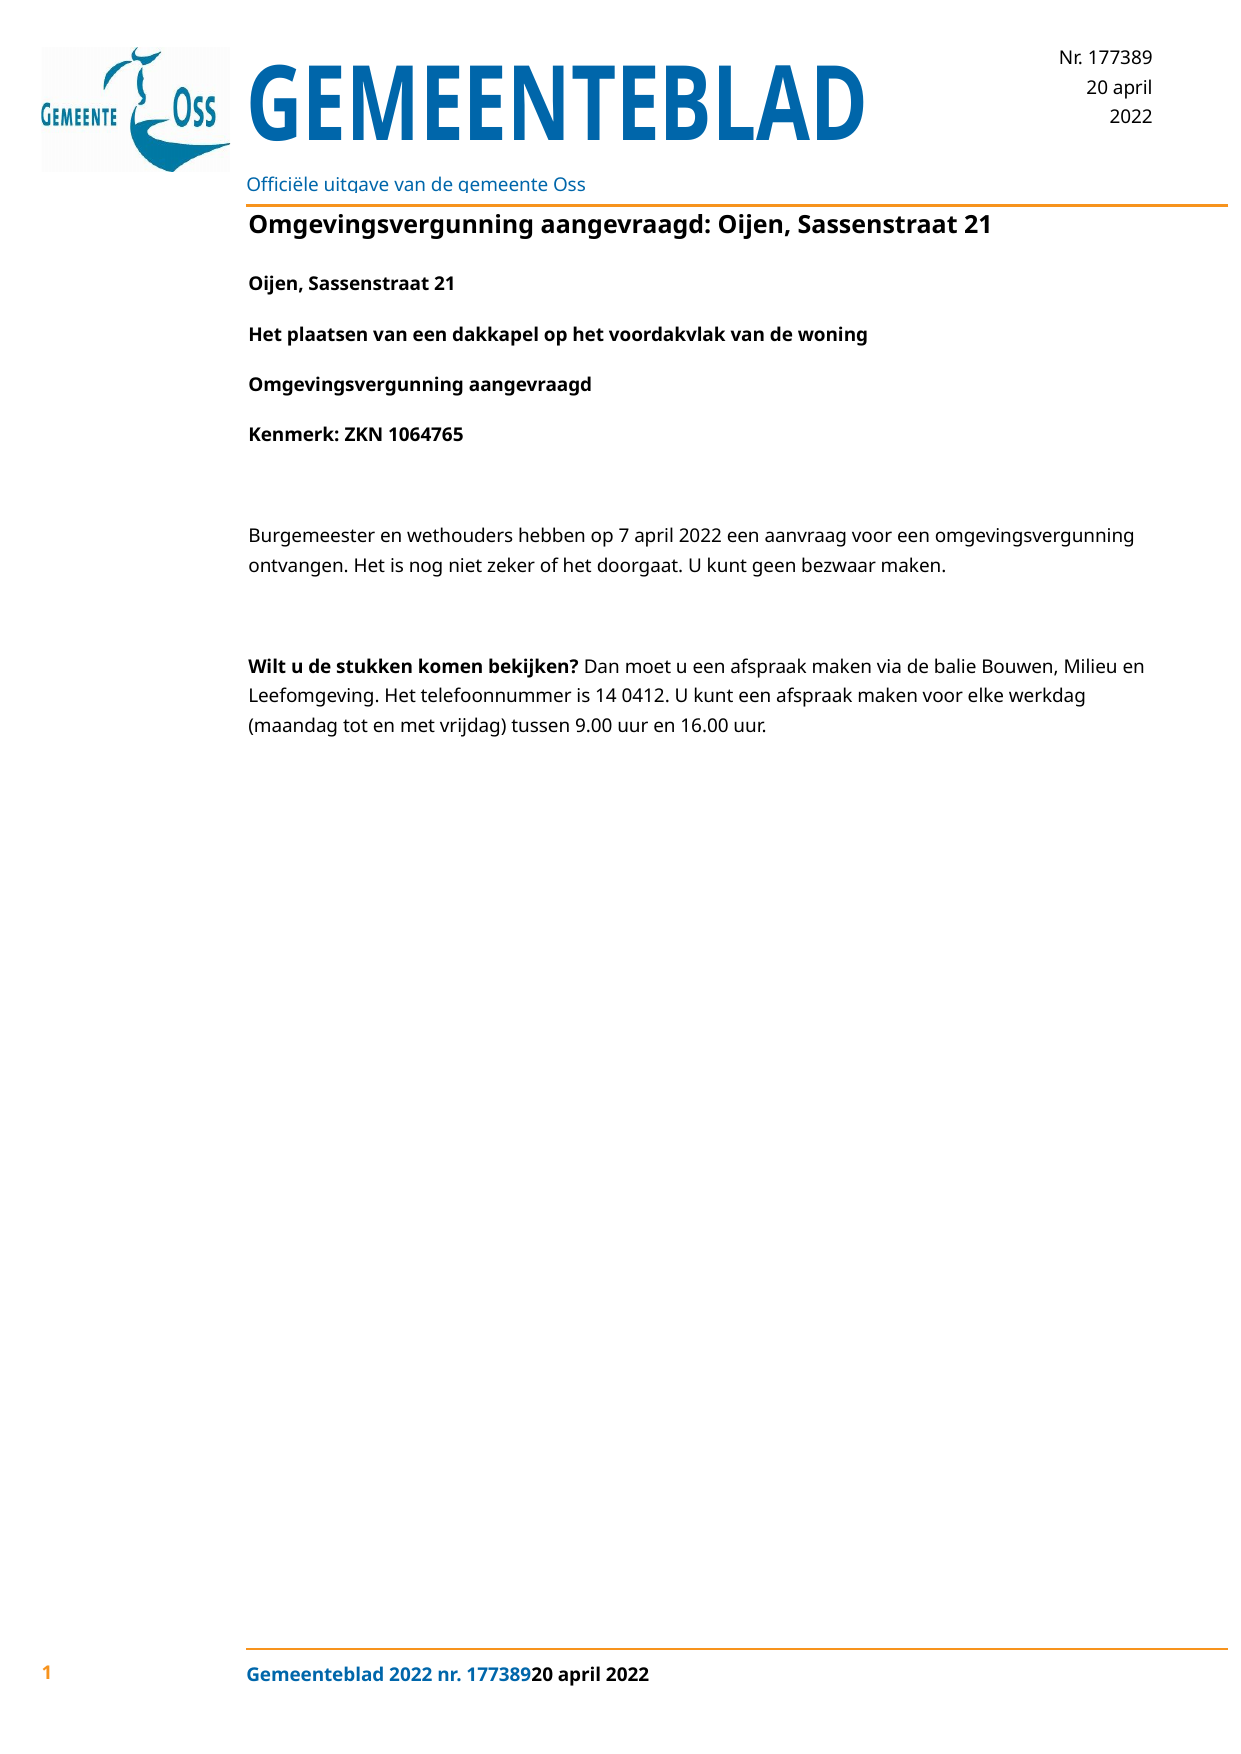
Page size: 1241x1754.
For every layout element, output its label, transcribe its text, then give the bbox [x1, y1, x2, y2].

text Het plaatsen van een dakkapel op het voordakvlak van de woning [248, 321, 1152, 346]
picture [41, 47, 231, 172]
text Wilt u de stukken komen bekijken? Dan moet u een afspraak maken via de balie Bouwen, Milieu en Leefomgeving. Het telefoonnummer is 14 0412. U kunt een afspraak maken voor elke werkdag (maandag tot en met vrijdag) tussen 9.00 uur en 16.00 uur. [248, 653, 1152, 738]
text Burgemeester en wethouders hebben op 7 april 2022 een aanvraag voor een omgevingsvergunning ontvangen. Het is nog niet zeker of het doorgaat. U kunt geen bezwaar maken. [248, 522, 1152, 578]
text Kenmerk: ZKN 1064765 [248, 422, 1152, 447]
text Oijen, Sassenstraat 21 [248, 270, 1152, 296]
text Omgevingsvergunning aangevraagd [248, 371, 1152, 397]
text Omgevingsvergunning aangevraagd: Oijen, Sassenstraat 21 [248, 207, 1152, 241]
